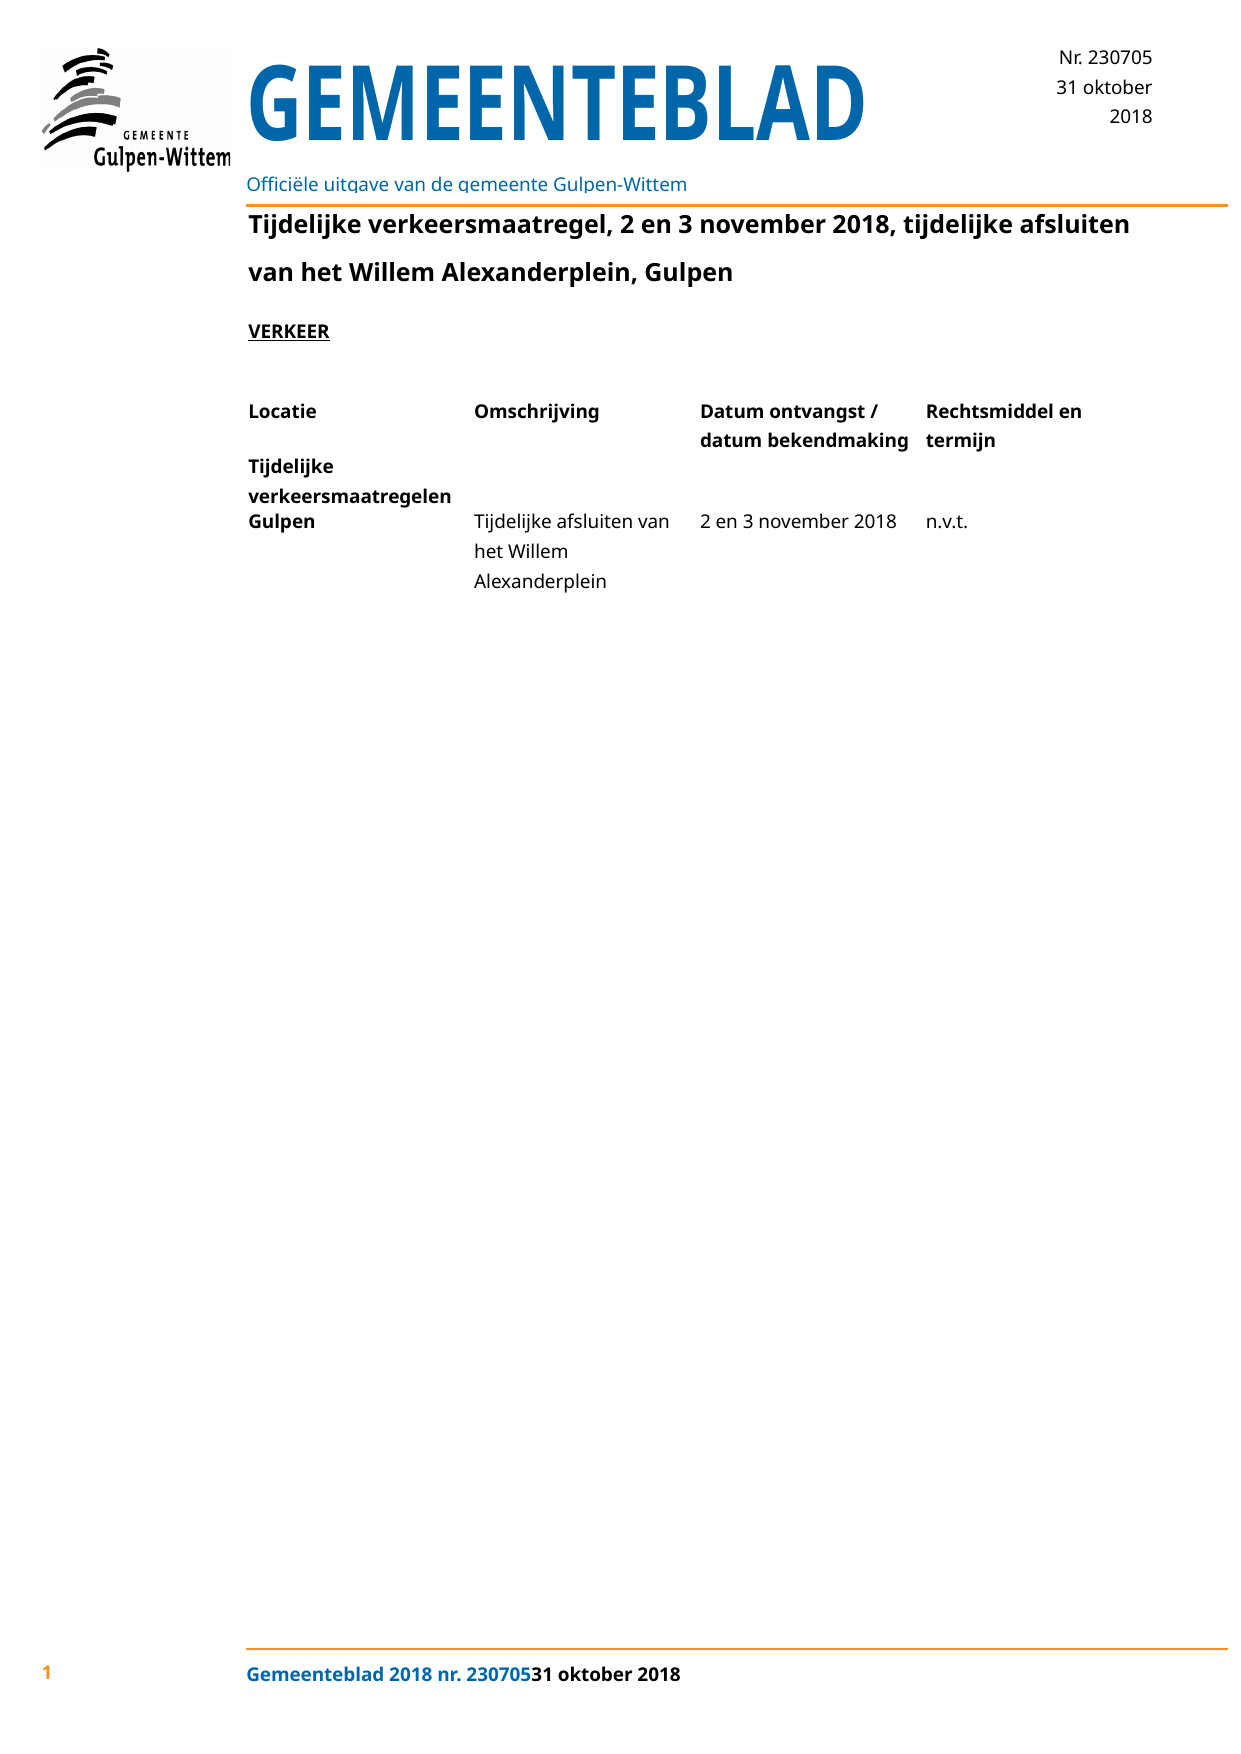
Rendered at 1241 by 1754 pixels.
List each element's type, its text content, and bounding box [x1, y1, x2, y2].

table_cell Tijdelijke verkeersmaatregelen [248, 453, 474, 509]
table_header Datum ontvangst / datum bekendmaking [700, 398, 926, 453]
table_cell 2 en 3 november 2018 [700, 509, 926, 593]
text VERKEER [248, 318, 1152, 344]
table_cell n.v.t. [926, 509, 1152, 593]
table_cell [700, 453, 926, 509]
table_header Omschrijving [474, 398, 700, 453]
table_cell [474, 453, 700, 509]
table_header Locatie [248, 398, 474, 453]
text Tijdelijke verkeersmaatregel, 2 en 3 november 2018, tijdelijke afsluiten van het Willem Alexanderplein, Gulpen [248, 207, 1152, 288]
picture [41, 47, 231, 172]
table_header Rechtsmiddel en termijn [926, 398, 1152, 453]
table_cell Gulpen [248, 509, 474, 593]
table_cell Tijdelijke afsluiten van het Willem Alexanderplein [474, 509, 700, 593]
table_cell [926, 453, 1152, 509]
